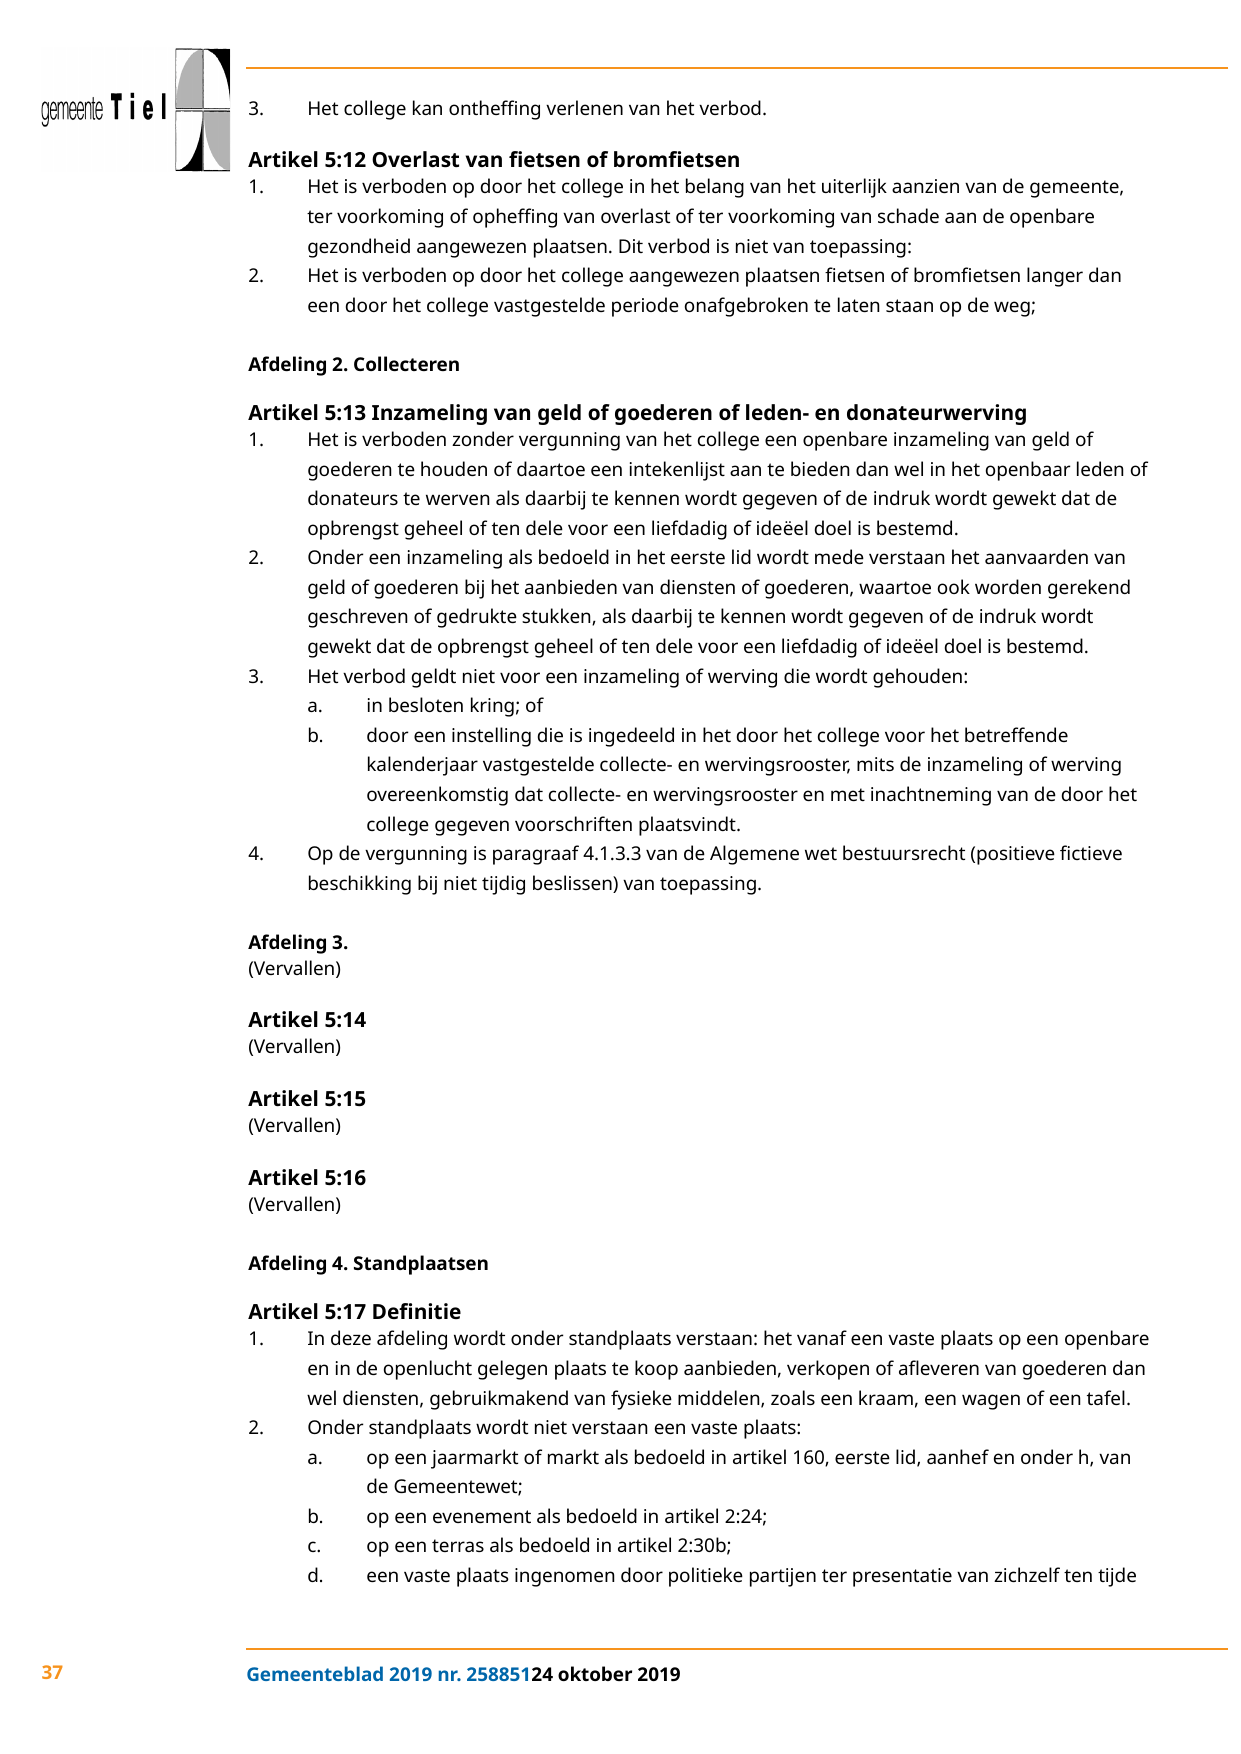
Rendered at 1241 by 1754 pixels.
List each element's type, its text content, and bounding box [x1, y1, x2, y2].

list Het is verboden op door het college aangewezen plaatsen fietsen of bromfietsen langer dan een door het college vastgestelde periode onafgebroken te laten staan op de weg; [248, 262, 1152, 318]
list Onder standplaats wordt niet verstaan een vaste plaats: [248, 1414, 1152, 1440]
text (Vervallen) [248, 1191, 1152, 1217]
text Artikel 5:13 Inzameling van geld of goederen of leden- en donateurwerving [248, 398, 1152, 426]
list Onder een inzameling als bedoeld in het eerste lid wordt mede verstaan het aanvaarden van geld of goederen bij het aanbieden van diensten of goederen, waartoe ook worden gerekend geschreven of gedrukte stukken, als daarbij te kennen wordt gegeven of de indruk wordt gewekt dat de opbrengst geheel of ten dele voor een liefdadig of ideëel doel is bestemd. [248, 544, 1152, 659]
text (Vervallen) [248, 1112, 1152, 1138]
text Artikel 5:16 [248, 1163, 1152, 1191]
text Afdeling 4. Standplaatsen [248, 1251, 1152, 1276]
text Afdeling 2. Collecteren [248, 351, 1152, 377]
list een vaste plaats ingenomen door politieke partijen ter presentatie van zichzelf ten tijde [307, 1562, 1152, 1588]
picture [41, 47, 231, 172]
list op een terras als bedoeld in artikel 2:30b; [307, 1533, 1152, 1558]
text (Vervallen) [248, 955, 1152, 981]
text Artikel 5:15 [248, 1084, 1152, 1112]
text (Vervallen) [248, 1034, 1152, 1059]
list In deze afdeling wordt onder standplaats verstaan: het vanaf een vaste plaats op een openbare en in de openlucht gelegen plaats te koop aanbieden, verkopen of afleveren van goederen dan wel diensten, gebruikmakend van fysieke middelen, zoals een kraam, een wagen of een tafel. [248, 1326, 1152, 1410]
text Afdeling 3. [248, 929, 1152, 955]
list Het is verboden op door het college in het belang van het uiterlijk aanzien van de gemeente, ter voorkoming of opheffing van overlast of ter voorkoming van schade aan de openbare gezondheid aangewezen plaatsen. Dit verbod is niet van toepassing: [248, 174, 1152, 258]
list Het college kan ontheffing verlenen van het verbod. [248, 95, 1152, 121]
list Op de vergunning is paragraaf 4.1.3.3 van de Algemene wet bestuursrecht (positieve fictieve beschikking bij niet tijdig beslissen) van toepassing. [248, 840, 1152, 896]
list op een evenement als bedoeld in artikel 2:24; [307, 1503, 1152, 1529]
list Het is verboden zonder vergunning van het college een openbare inzameling van geld of goederen te houden of daartoe een intekenlijst aan te bieden dan wel in het openbaar leden of donateurs te werven als daarbij te kennen wordt gegeven of de indruk wordt gewekt dat de opbrengst geheel of ten dele voor een liefdadig of ideëel doel is bestemd. [248, 426, 1152, 541]
list in besloten kring; of [307, 692, 1152, 718]
text Artikel 5:17 Definitie [248, 1297, 1152, 1326]
list Het verbod geldt niet voor een inzameling of werving die wordt gehouden: [248, 663, 1152, 688]
list door een instelling die is ingedeeld in het door het college voor het betreffende kalenderjaar vastgestelde collecte- en wervingsrooster, mits de inzameling of werving overeenkomstig dat collecte- en wervingsrooster en met inachtneming van de door het college gegeven voorschriften plaatsvindt. [307, 722, 1152, 836]
text Artikel 5:12 Overlast van fietsen of bromfietsen [248, 145, 1152, 174]
text Artikel 5:14 [248, 1005, 1152, 1034]
list op een jaarmarkt of markt als bedoeld in artikel 160, eerste lid, aanhef en onder h, van de Gemeentewet; [307, 1444, 1152, 1499]
